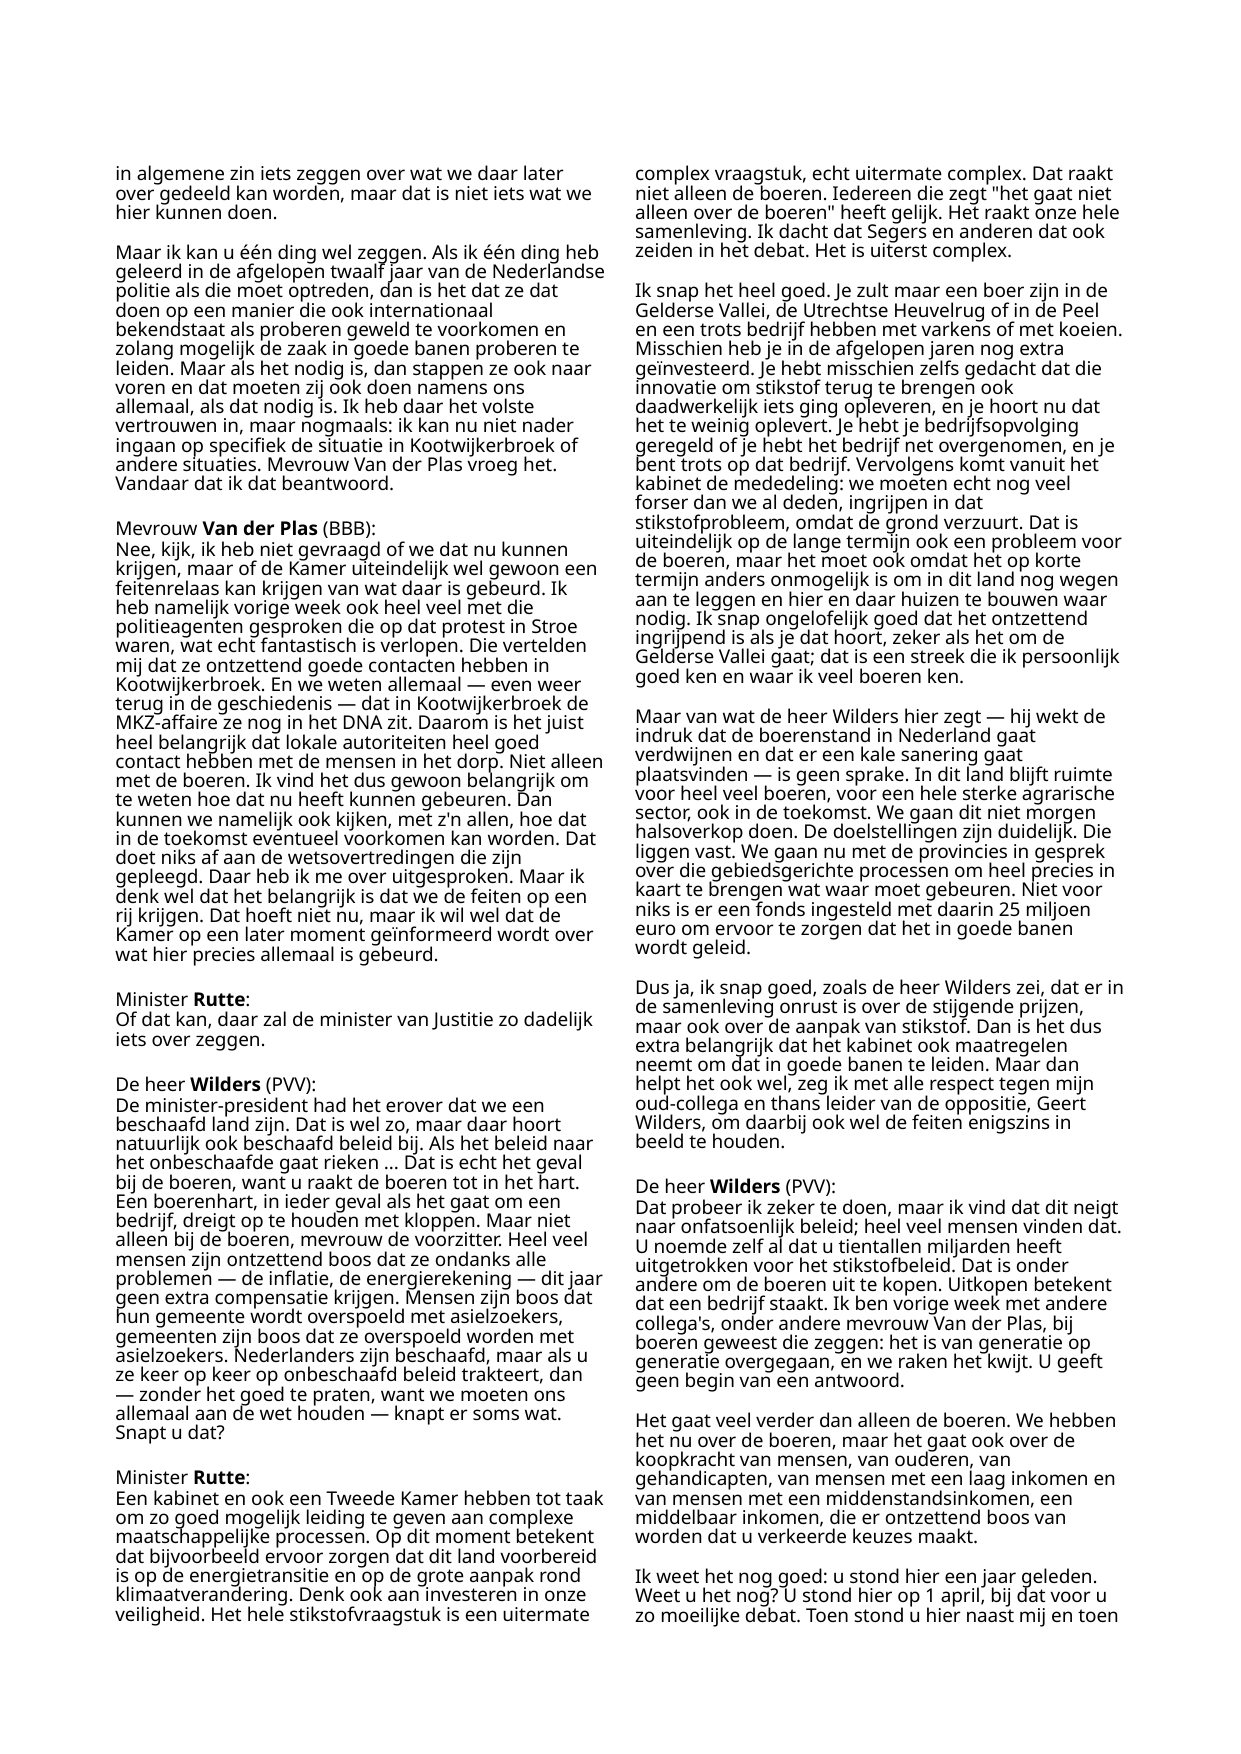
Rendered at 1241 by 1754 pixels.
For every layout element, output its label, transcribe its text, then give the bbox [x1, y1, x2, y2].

text Een kabinet en ook een Tweede Kamer hebben tot taak om zo goed mogelijk leiding te geven aan complexe maatschappelijke processen. Op dit moment betekent dat bijvoorbeeld ervoor zorgen dat dit land voorbereid is op de energietransitie en op de grote aanpak rond klimaatverandering. Denk ook aan investeren in onze veiligheid. Het hele stikstofvraagstuk is een uitermate [115, 1490, 605, 1625]
text Of dat kan, daar zal de minister van Justitie zo dadelijk iets over zeggen. [115, 1011, 605, 1050]
text Ik snap het heel goed. Je zult maar een boer zijn in de Gelderse Vallei, de Utrechtse Heuvelrug of in de Peel en een trots bedrijf hebben met varkens of met koeien. Misschien heb je in de afgelopen jaren nog extra geïnvesteerd. Je hebt misschien zelfs gedacht dat die innovatie om stikstof terug te brengen ook daadwerkelijk iets ging opleveren, en je hoort nu dat het te weinig oplevert. Je hebt je bedrijfsopvolging geregeld of je hebt het bedrijf net overgenomen, en je bent trots op dat bedrijf. Vervolgens komt vanuit het kabinet de mededeling: we moeten echt nog veel forser dan we al deden, ingrijpen in dat stikstofprobleem, omdat de grond verzuurt. Dat is uiteindelijk op de lange termijn ook een probleem voor de boeren, maar het moet ook omdat het op korte termijn anders onmogelijk is om in dit land nog wegen aan te leggen en hier en daar huizen te bouwen waar nodig. Ik snap ongelofelijk goed dat het ontzettend ingrijpend is als je dat hoort, zeker als het om de Gelderse Vallei gaat; dat is een streek die ik persoonlijk goed ken en waar ik veel boeren ken. [635, 282, 1125, 687]
text Dat probeer ik zeker te doen, maar ik vind dat dit neigt naar onfatsoenlijk beleid; heel veel mensen vinden dat. U noemde zelf al dat u tientallen miljarden heeft uitgetrokken voor het stikstofbeleid. Dat is onder andere om de boeren uit te kopen. Uitkopen betekent dat een bedrijf staakt. Ik ben vorige week met andere collega's, onder andere mevrouw Van der Plas, bij boeren geweest die zeggen: het is van generatie op generatie overgegaan, en we raken het kwijt. U geeft geen begin van een antwoord. [635, 1199, 1125, 1392]
text in algemene zin iets zeggen over wat we daar later over gedeeld kan worden, maar dat is niet iets wat we hier kunnen doen. [115, 165, 605, 223]
text Nee, kijk, ik heb niet gevraagd of we dat nu kunnen krijgen, maar of de Kamer uiteindelijk wel gewoon een feitenrelaas kan krijgen van wat daar is gebeurd. Ik heb namelijk vorige week ook heel veel met die politieagenten gesproken die op dat protest in Stroe waren, wat echt fantastisch is verlopen. Die vertelden mij dat ze ontzettend goede contacten hebben in Kootwijkerbroek. En we weten allemaal — even weer terug in de geschiedenis — dat in Kootwijkerbroek de MKZ-affaire ze nog in het DNA zit. Daarom is het juist heel belangrijk dat lokale autoriteiten heel goed contact hebben met de mensen in het dorp. Niet alleen met de boeren. Ik vind het dus gewoon belangrijk om te weten hoe dat nu heeft kunnen gebeuren. Dan kunnen we namelijk ook kijken, met z'n allen, hoe dat in de toekomst eventueel voorkomen kan worden. Dat doet niks af aan de wetsovertredingen die zijn gepleegd. Daar heb ik me over uitgesproken. Maar ik denk wel dat het belangrijk is dat we de feiten op een rij krijgen. Dat hoeft niet nu, maar ik wil wel dat de Kamer op een later moment geïnformeerd wordt over wat hier precies allemaal is gebeurd. [115, 541, 605, 965]
text De heer Wilders (PVV): [115, 1071, 605, 1097]
text Maar ik kan u één ding wel zeggen. Als ik één ding heb geleerd in de afgelopen twaalf jaar van de Nederlandse politie als die moet optreden, dan is het dat ze dat doen op een manier die ook internationaal bekendstaat als proberen geweld te voorkomen en zolang mogelijk de zaak in goede banen proberen te leiden. Maar als het nodig is, dan stappen ze ook naar voren en dat moeten zij ook doen namens ons allemaal, als dat nodig is. Ik heb daar het volste vertrouwen in, maar nogmaals: ik kan nu niet nader ingaan op specifiek de situatie in Kootwijkerbroek of andere situaties. Mevrouw Van der Plas vroeg het. Vandaar dat ik dat beantwoord. [115, 244, 605, 494]
text complex vraagstuk, echt uitermate complex. Dat raakt niet alleen de boeren. Iedereen die zegt "het gaat niet alleen over de boeren" heeft gelijk. Het raakt onze hele samenleving. Ik dacht dat Segers en anderen dat ook zeiden in het debat. Het is uiterst complex. [635, 165, 1125, 262]
text De heer Wilders (PVV): [635, 1173, 1125, 1199]
text Dus ja, ik snap goed, zoals de heer Wilders zei, dat er in de samenleving onrust is over de stijgende prijzen, maar ook over de aanpak van stikstof. Dan is het dus extra belangrijk dat het kabinet ook maatregelen neemt om dat in goede banen te leiden. Maar dan helpt het ook wel, zeg ik met alle respect tegen mijn oud-collega en thans leider van de oppositie, Geert Wilders, om daarbij ook wel de feiten enigszins in beeld te houden. [635, 979, 1125, 1152]
text Mevrouw Van der Plas (BBB): [115, 515, 605, 541]
text Minister Rutte: [115, 1464, 605, 1490]
text Maar van wat de heer Wilders hier zegt — hij wekt de indruk dat de boerenstand in Nederland gaat verdwijnen en dat er een kale sanering gaat plaatsvinden — is geen sprake. In dit land blijft ruimte voor heel veel boeren, voor een hele sterke agrarische sector, ook in de toekomst. We gaan dit niet morgen halsoverkop doen. De doelstellingen zijn duidelijk. Die liggen vast. We gaan nu met de provincies in gesprek over die gebiedsgerichte processen om heel precies in kaart te brengen wat waar moet gebeuren. Niet voor niks is er een fonds ingesteld met daarin 25 miljoen euro om ervoor te zorgen dat het in goede banen wordt geleid. [635, 708, 1125, 958]
text Minister Rutte: [115, 986, 605, 1011]
text Ik weet het nog goed: u stond hier een jaar geleden. Weet u het nog? U stond hier op 1 april, bij dat voor u zo moeilijke debat. Toen stond u hier naast mij en toen [635, 1568, 1125, 1626]
text Het gaat veel verder dan alleen de boeren. We hebben het nu over de boeren, maar het gaat ook over de koopkracht van mensen, van ouderen, van gehandicapten, van mensen met een laag inkomen en van mensen met een middenstandsinkomen, een middelbaar inkomen, die er ontzettend boos van worden dat u verkeerde keuzes maakt. [635, 1412, 1125, 1547]
text De minister-president had het erover dat we een beschaafd land zijn. Dat is wel zo, maar daar hoort natuurlijk ook beschaafd beleid bij. Als het beleid naar het onbeschaafde gaat rieken ... Dat is echt het geval bij de boeren, want u raakt de boeren tot in het hart. Een boerenhart, in ieder geval als het gaat om een bedrijf, dreigt op te houden met kloppen. Maar niet alleen bij de boeren, mevrouw de voorzitter. Heel veel mensen zijn ontzettend boos dat ze ondanks alle problemen — de inflatie, de energierekening — dit jaar geen extra compensatie krijgen. Mensen zijn boos dat hun gemeente wordt overspoeld met asielzoekers, gemeenten zijn boos dat ze overspoeld worden met asielzoekers. Nederlanders zijn beschaafd, maar als u ze keer op keer op onbeschaafd beleid trakteert, dan — zonder het goed te praten, want we moeten ons allemaal aan de wet houden — knapt er soms wat. Snapt u dat? [115, 1097, 605, 1443]
